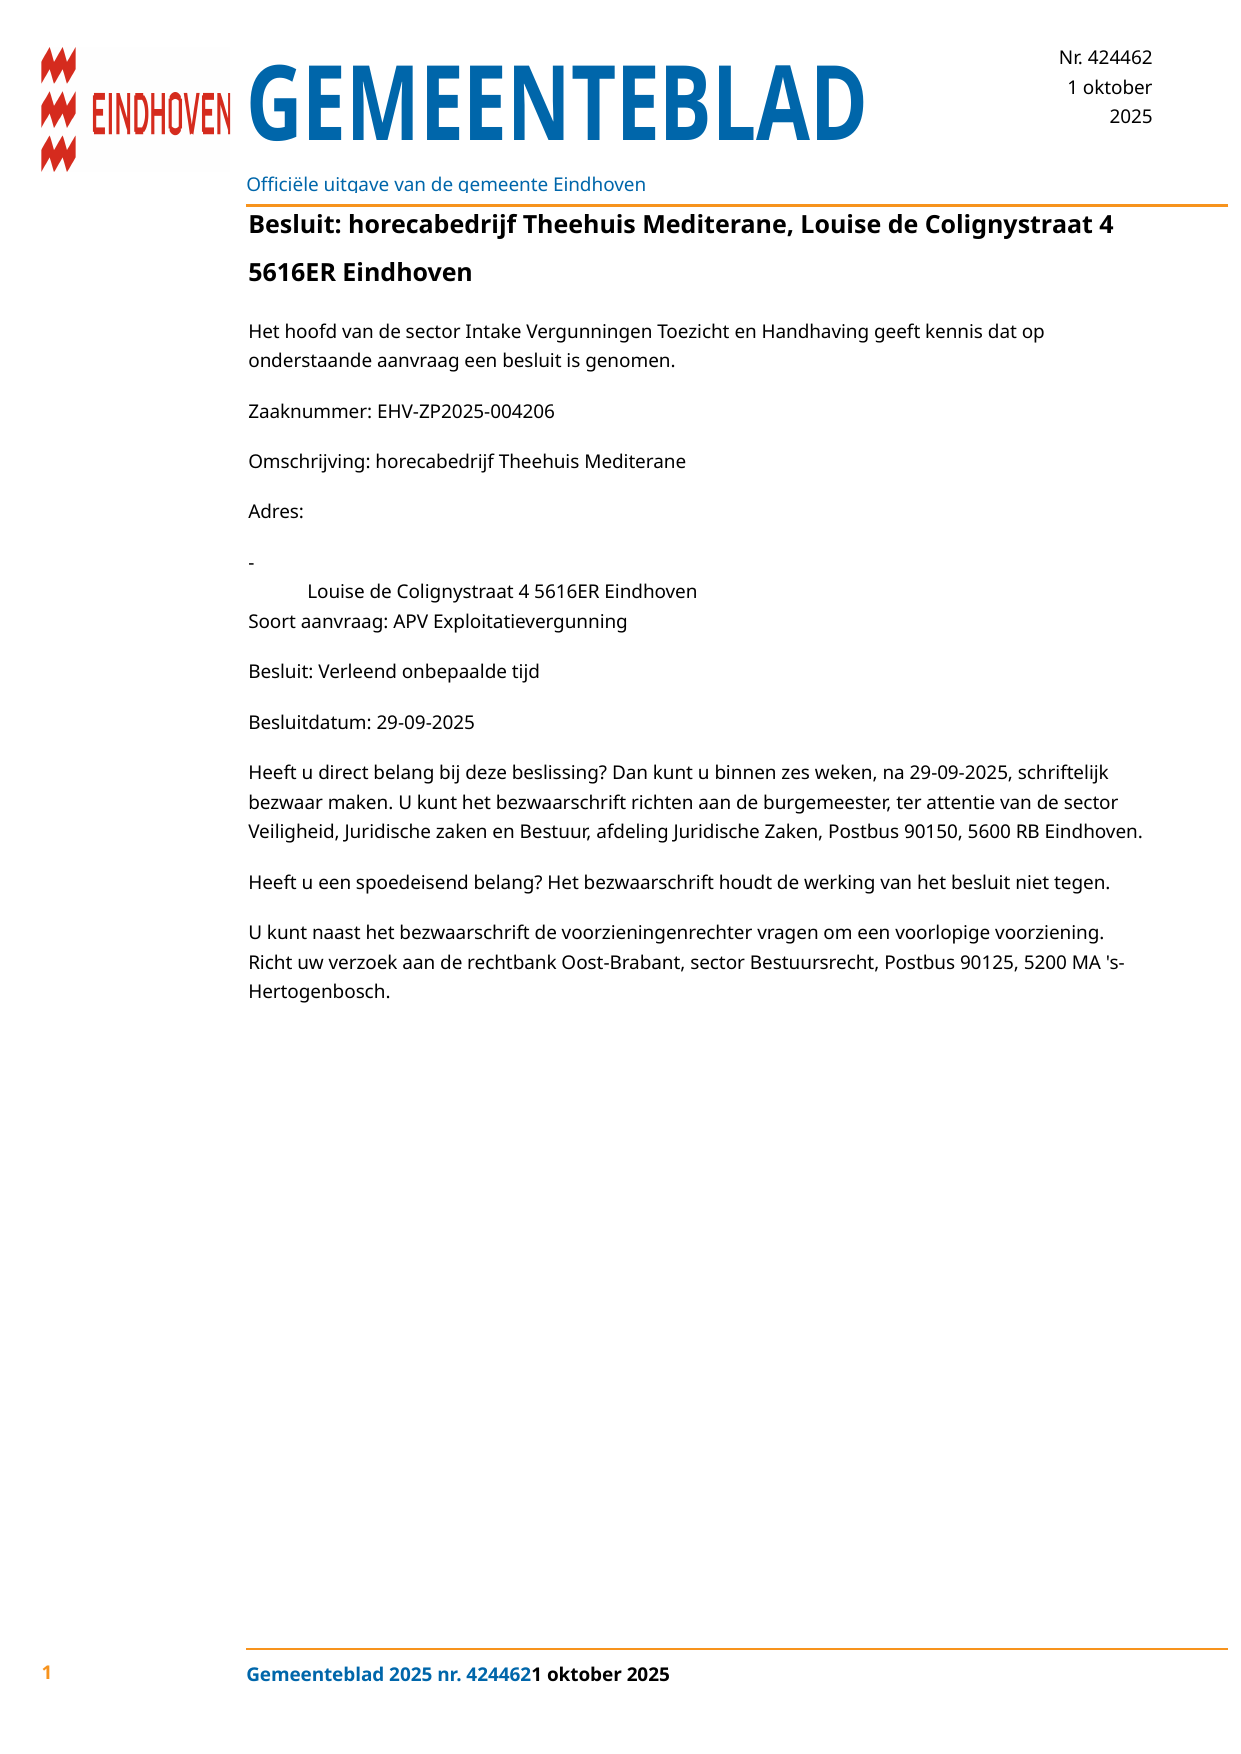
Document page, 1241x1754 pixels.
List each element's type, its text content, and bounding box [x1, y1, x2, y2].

text Het hoofd van de sector Intake Vergunningen Toezicht en Handhaving geeft kennis dat op onderstaande aanvraag een besluit is genomen. [248, 318, 1152, 373]
text U kunt naast het bezwaarschrift de voorzieningenrechter vragen om een voorlopige voorziening. Richt uw verzoek aan de rechtbank Oost-Brabant, sector Bestuursrecht, Postbus 90125, 5200 MA 's-Hertogenbosch. [248, 919, 1152, 1004]
text Soort aanvraag: APV Exploitatievergunning [248, 608, 1152, 634]
text Heeft u direct belang bij deze beslissing? Dan kunt u binnen zes weken, na 29-09-2025, schriftelijk bezwaar maken. U kunt het bezwaarschrift richten aan de burgemeester, ter attentie van de sector Veiligheid, Juridische zaken en Bestuur, afdeling Juridische Zaken, Postbus 90150, 5600 RB Eindhoven. [248, 759, 1152, 844]
text Besluitdatum: 29-09-2025 [248, 709, 1152, 735]
text Omschrijving: horecabedrijf Theehuis Mediterane [248, 448, 1152, 474]
text Besluit: Verleend onbepaalde tijd [248, 659, 1152, 684]
text Heeft u een spoedeisend belang? Het bezwaarschrift houdt de werking van het besluit niet tegen. [248, 869, 1152, 895]
text Zaaknummer: EHV-ZP2025-004206 [248, 398, 1152, 424]
picture [41, 47, 231, 172]
list Louise de Colignystraat 4 5616ER Eindhoven [248, 579, 1152, 604]
text Adres: [248, 499, 1152, 524]
text Besluit: horecabedrijf Theehuis Mediterane, Louise de Colignystraat 4 5616ER Eindhoven [248, 207, 1152, 288]
